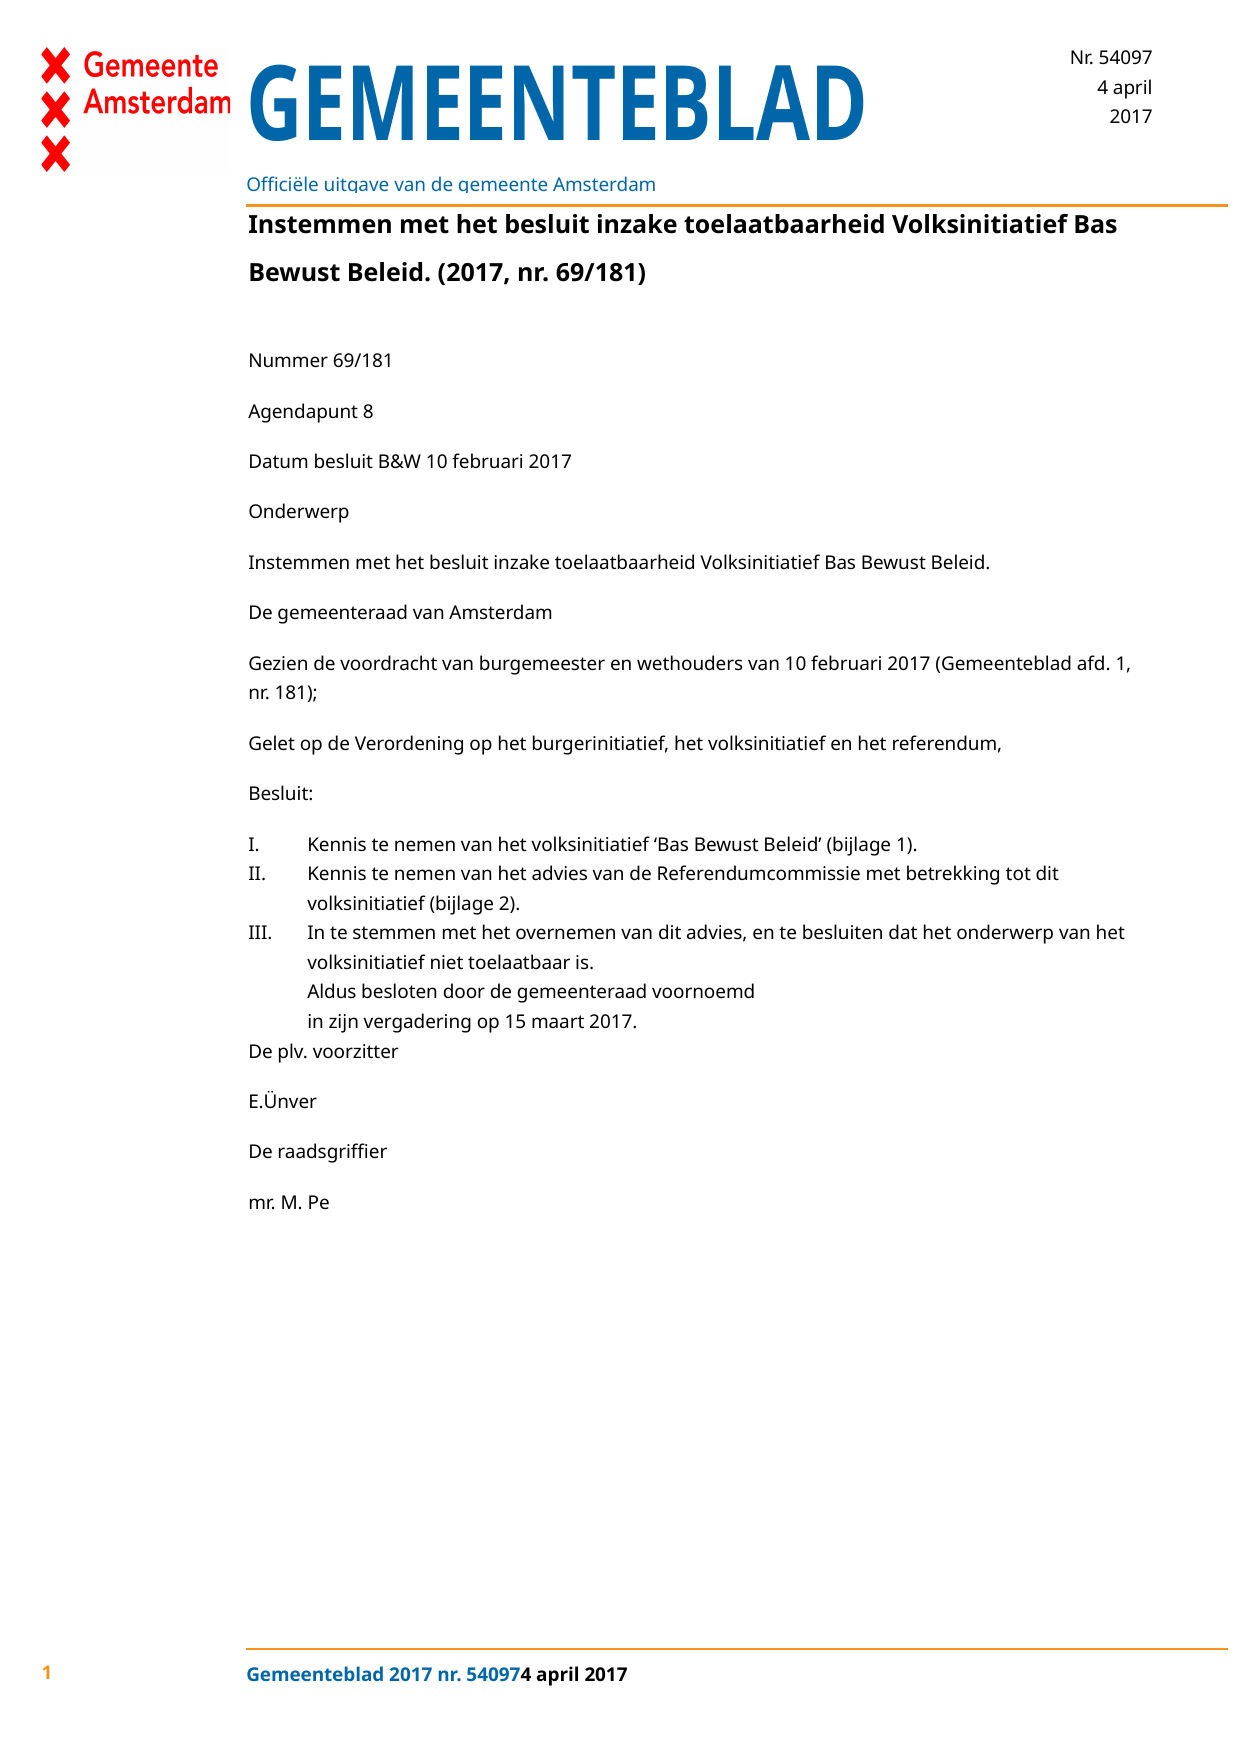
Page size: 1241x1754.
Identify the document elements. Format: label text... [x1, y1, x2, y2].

list in zijn vergadering op 15 maart 2017. [248, 1008, 1152, 1034]
text Besluit: [248, 780, 1152, 806]
list Kennis te nemen van het advies van de Referendumcommissie met betrekking tot dit volksinitiatief (bijlage 2). [248, 860, 1152, 916]
text Nummer 69/181 [248, 347, 1152, 373]
text Onderwerp [248, 499, 1152, 524]
text Gezien de voordracht van burgemeester en wethouders van 10 februari 2017 (Gemeenteblad afd. 1, nr. 181); [248, 650, 1152, 705]
list Aldus besloten door de gemeenteraad voornoemd [248, 979, 1152, 1004]
text E.Ünver [248, 1088, 1152, 1114]
text De raadsgriffier [248, 1139, 1152, 1164]
text Instemmen met het besluit inzake toelaatbaarheid Volksinitiatief Bas Bewust Beleid. (2017, nr. 69/181) [248, 207, 1152, 288]
text Instemmen met het besluit inzake toelaatbaarheid Volksinitiatief Bas Bewust Beleid. [248, 549, 1152, 575]
list Kennis te nemen van het volksinitiatief ‘Bas Bewust Beleid’ (bijlage 1). [248, 831, 1152, 857]
text Gelet op de Verordening op het burgerinitiatief, het volksinitiatief en het referendum, [248, 730, 1152, 756]
text De plv. voorzitter [248, 1038, 1152, 1064]
list In te stemmen met het overnemen van dit advies, en te besluiten dat het onderwerp van het volksinitiatief niet toelaatbaar is. [248, 919, 1152, 975]
text Agendapunt 8 [248, 398, 1152, 424]
picture [41, 47, 231, 172]
text mr. M. Pe [248, 1189, 1152, 1215]
text Datum besluit B&W 10 februari 2017 [248, 448, 1152, 474]
text De gemeenteraad van Amsterdam [248, 599, 1152, 625]
